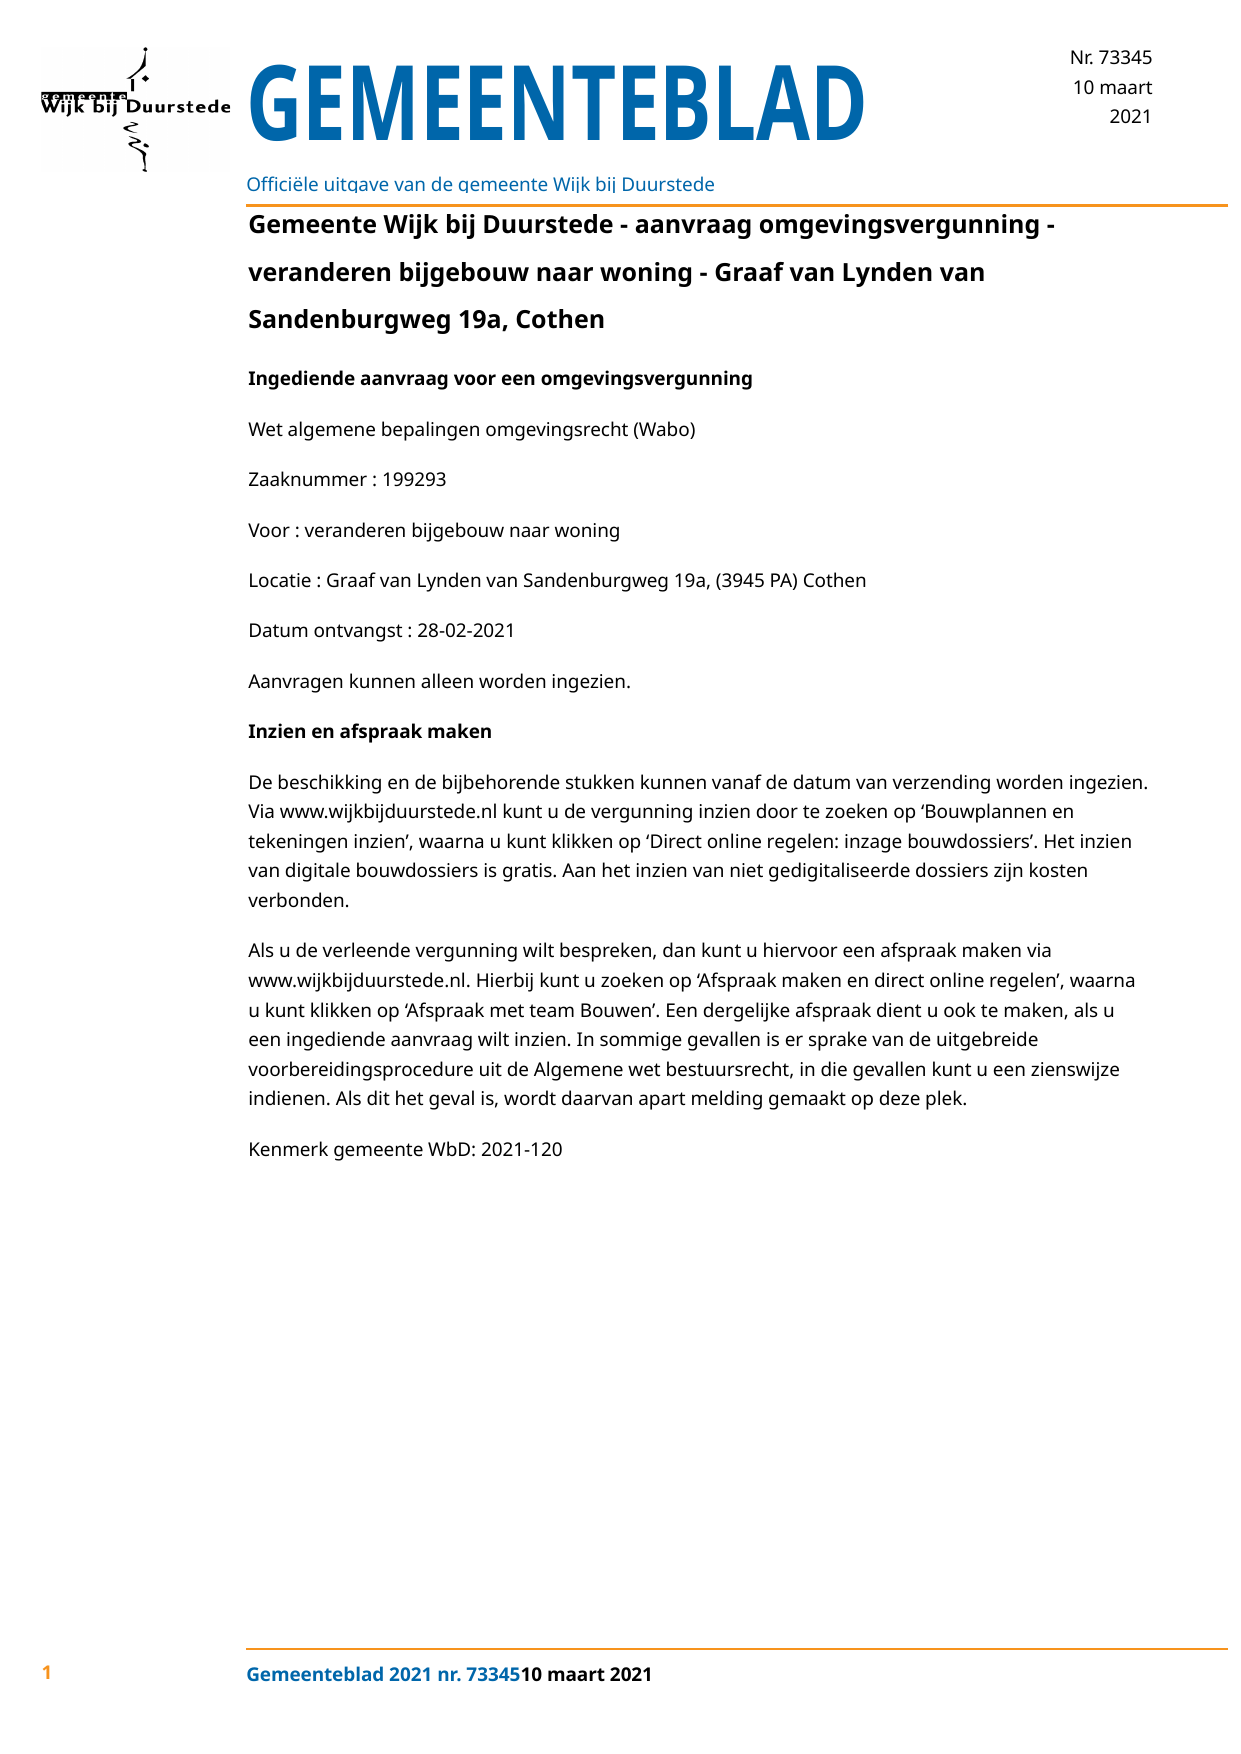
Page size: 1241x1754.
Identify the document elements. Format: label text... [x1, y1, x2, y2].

text Zaaknummer : 199293 [248, 466, 1152, 492]
picture [41, 47, 231, 172]
text Datum ontvangst : 28-02-2021 [248, 618, 1152, 643]
text Kenmerk gemeente WbD: 2021-120 [248, 1136, 1152, 1162]
text Wet algemene bepalingen omgevingsrecht (Wabo) [248, 416, 1152, 442]
text Aanvragen kunnen alleen worden ingezien. [248, 668, 1152, 694]
text Locatie : Graaf van Lynden van Sandenburgweg 19a, (3945 PA) Cothen [248, 567, 1152, 593]
text Inzien en afspraak maken [248, 718, 1152, 744]
text Voor : veranderen bijgebouw naar woning [248, 517, 1152, 542]
text Gemeente Wijk bij Duurstede - aanvraag omgevingsvergunning - veranderen bijgebouw naar woning - Graaf van Lynden van Sandenburgweg 19a, Cothen [248, 207, 1152, 336]
text Als u de verleende vergunning wilt bespreken, dan kunt u hiervoor een afspraak maken via www.wijkbijduurstede.nl. Hierbij kunt u zoeken op ‘Afspraak maken en direct online regelen’, waarna u kunt klikken op ‘Afspraak met team Bouwen’. Een dergelijke afspraak dient u ook te maken, als u een ingediende aanvraag wilt inzien. In sommige gevallen is er sprake van de uitgebreide voorbereidingsprocedure uit de Algemene wet bestuursrecht, in die gevallen kunt u een zienswijze indienen. Als dit het geval is, wordt daarvan apart melding gemaakt op deze plek. [248, 938, 1152, 1111]
text De beschikking en de bijbehorende stukken kunnen vanaf de datum van verzending worden ingezien. Via www.wijkbijduurstede.nl kunt u de vergunning inzien door te zoeken op ‘Bouwplannen en tekeningen inzien’, waarna u kunt klikken op ‘Direct online regelen: inzage bouwdossiers’. Het inzien van digitale bouwdossiers is gratis. Aan het inzien van niet gedigitaliseerde dossiers zijn kosten verbonden. [248, 769, 1152, 913]
text Ingediende aanvraag voor een omgevingsvergunning [248, 366, 1152, 391]
